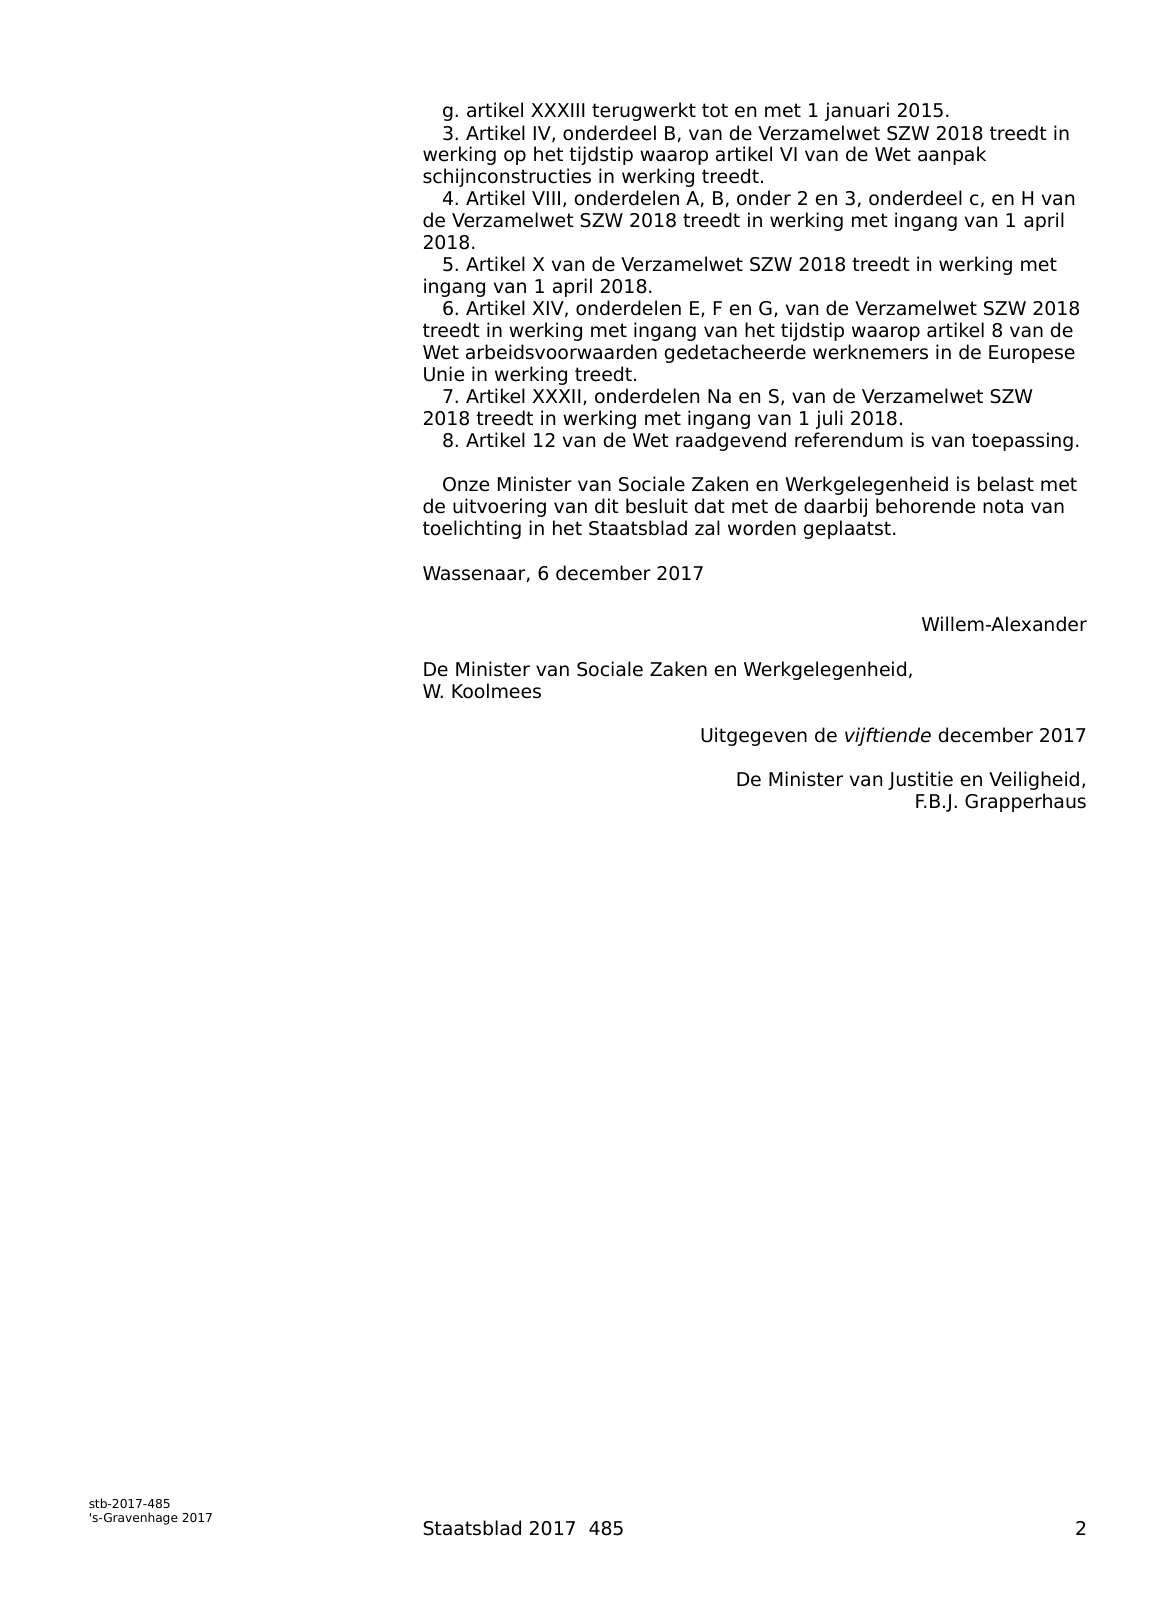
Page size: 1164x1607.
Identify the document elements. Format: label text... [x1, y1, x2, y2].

text 6. Artikel XIV, onderdelen E, F en G, van de Verzamelwet SZW 2018 treedt in werking met ingang van het tijdstip waarop artikel 8 van de Wet arbeidsvoorwaarden gedetacheerde werknemers in de Europese Unie in werking treedt. [422, 298, 1087, 386]
text Willem-Alexander [422, 614, 1087, 636]
text 7. Artikel XXXII, onderdelen Na en S, van de Verzamelwet SZW 2018 treedt in werking met ingang van 1 juli 2018. [422, 386, 1087, 430]
text 3. Artikel IV, onderdeel B, van de Verzamelwet SZW 2018 treedt in werking op het tijdstip waarop artikel VI van de Wet aanpak schijnconstructies in werking treedt. [422, 122, 1087, 188]
text 8. Artikel 12 van de Wet raadgevend referendum is van toepassing. [422, 430, 1087, 452]
text De Minister van Sociale Zaken en Werkgelegenheid, W. Koolmees [422, 658, 1087, 702]
text Wassenaar, 6 december 2017 [422, 562, 1087, 584]
text stb-2017-485 [88, 1497, 323, 1511]
text 5. Artikel X van de Verzamelwet SZW 2018 treedt in werking met ingang van 1 april 2018. [422, 254, 1087, 298]
text De Minister van Justitie en Veiligheid, F.B.J. Grapperhaus [422, 769, 1087, 813]
text 's-Gravenhage 2017 [88, 1511, 323, 1525]
text Onze Minister van Sociale Zaken en Werkgelegenheid is belast met de uitvoering van dit besluit dat met de daarbij behorende nota van toelichting in het Staatsblad zal worden geplaatst. [422, 474, 1087, 540]
text 4. Artikel VIII, onderdelen A, B, onder 2 en 3, onderdeel c, en H van de Verzamelwet SZW 2018 treedt in werking met ingang van 1 april 2018. [422, 188, 1087, 254]
text Uitgegeven de vijftiende december 2017 [422, 725, 1087, 747]
text g. artikel XXXIII terugwerkt tot en met 1 januari 2015. [422, 100, 1087, 122]
